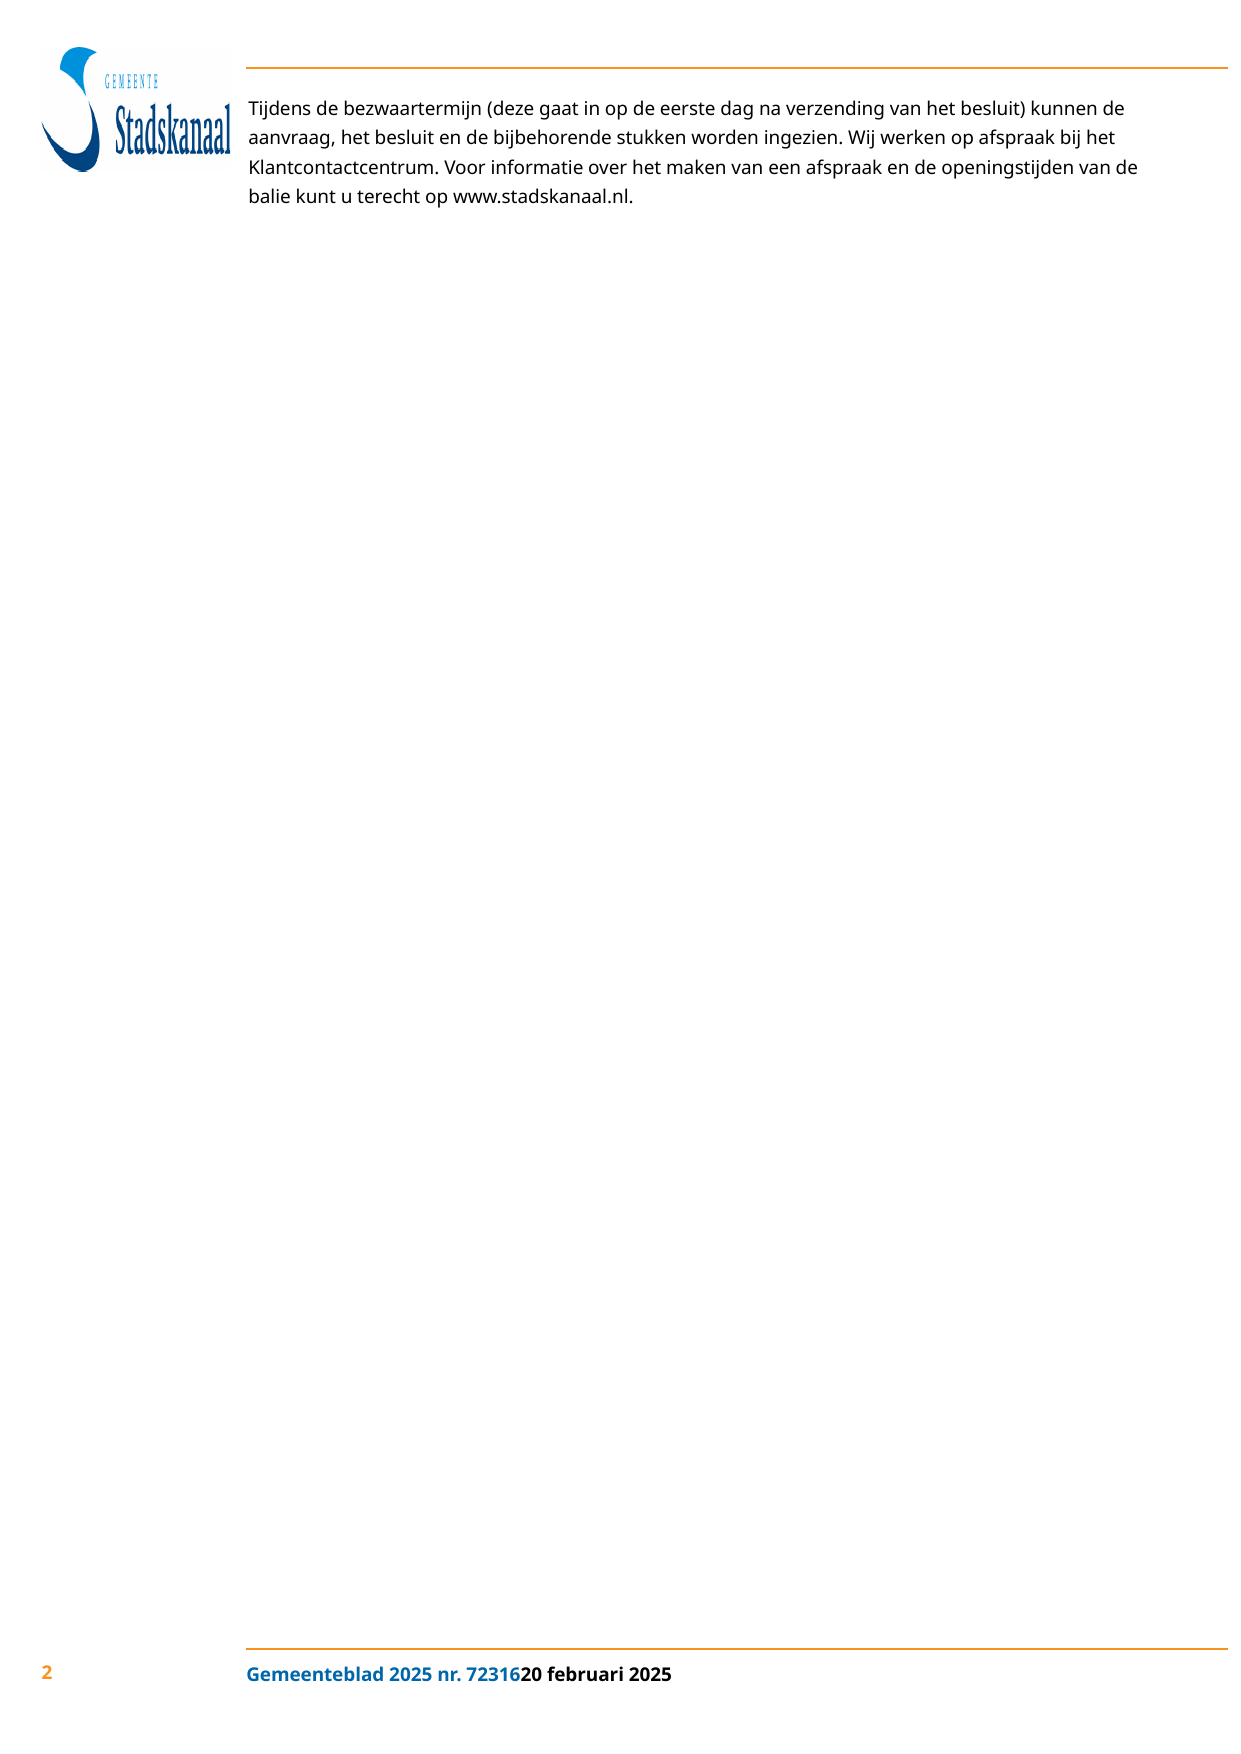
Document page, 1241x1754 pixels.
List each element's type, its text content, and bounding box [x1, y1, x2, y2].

text Tijdens de bezwaartermijn (deze gaat in op de eerste dag na verzending van het besluit) kunnen de aanvraag, het besluit en de bijbehorende stukken worden ingezien. Wij werken op afspraak bij het Klantcontactcentrum. Voor informatie over het maken van een afspraak en de openingstijden van de balie kunt u terecht op www.stadskanaal.nl. [248, 95, 1152, 209]
picture [41, 47, 231, 172]
